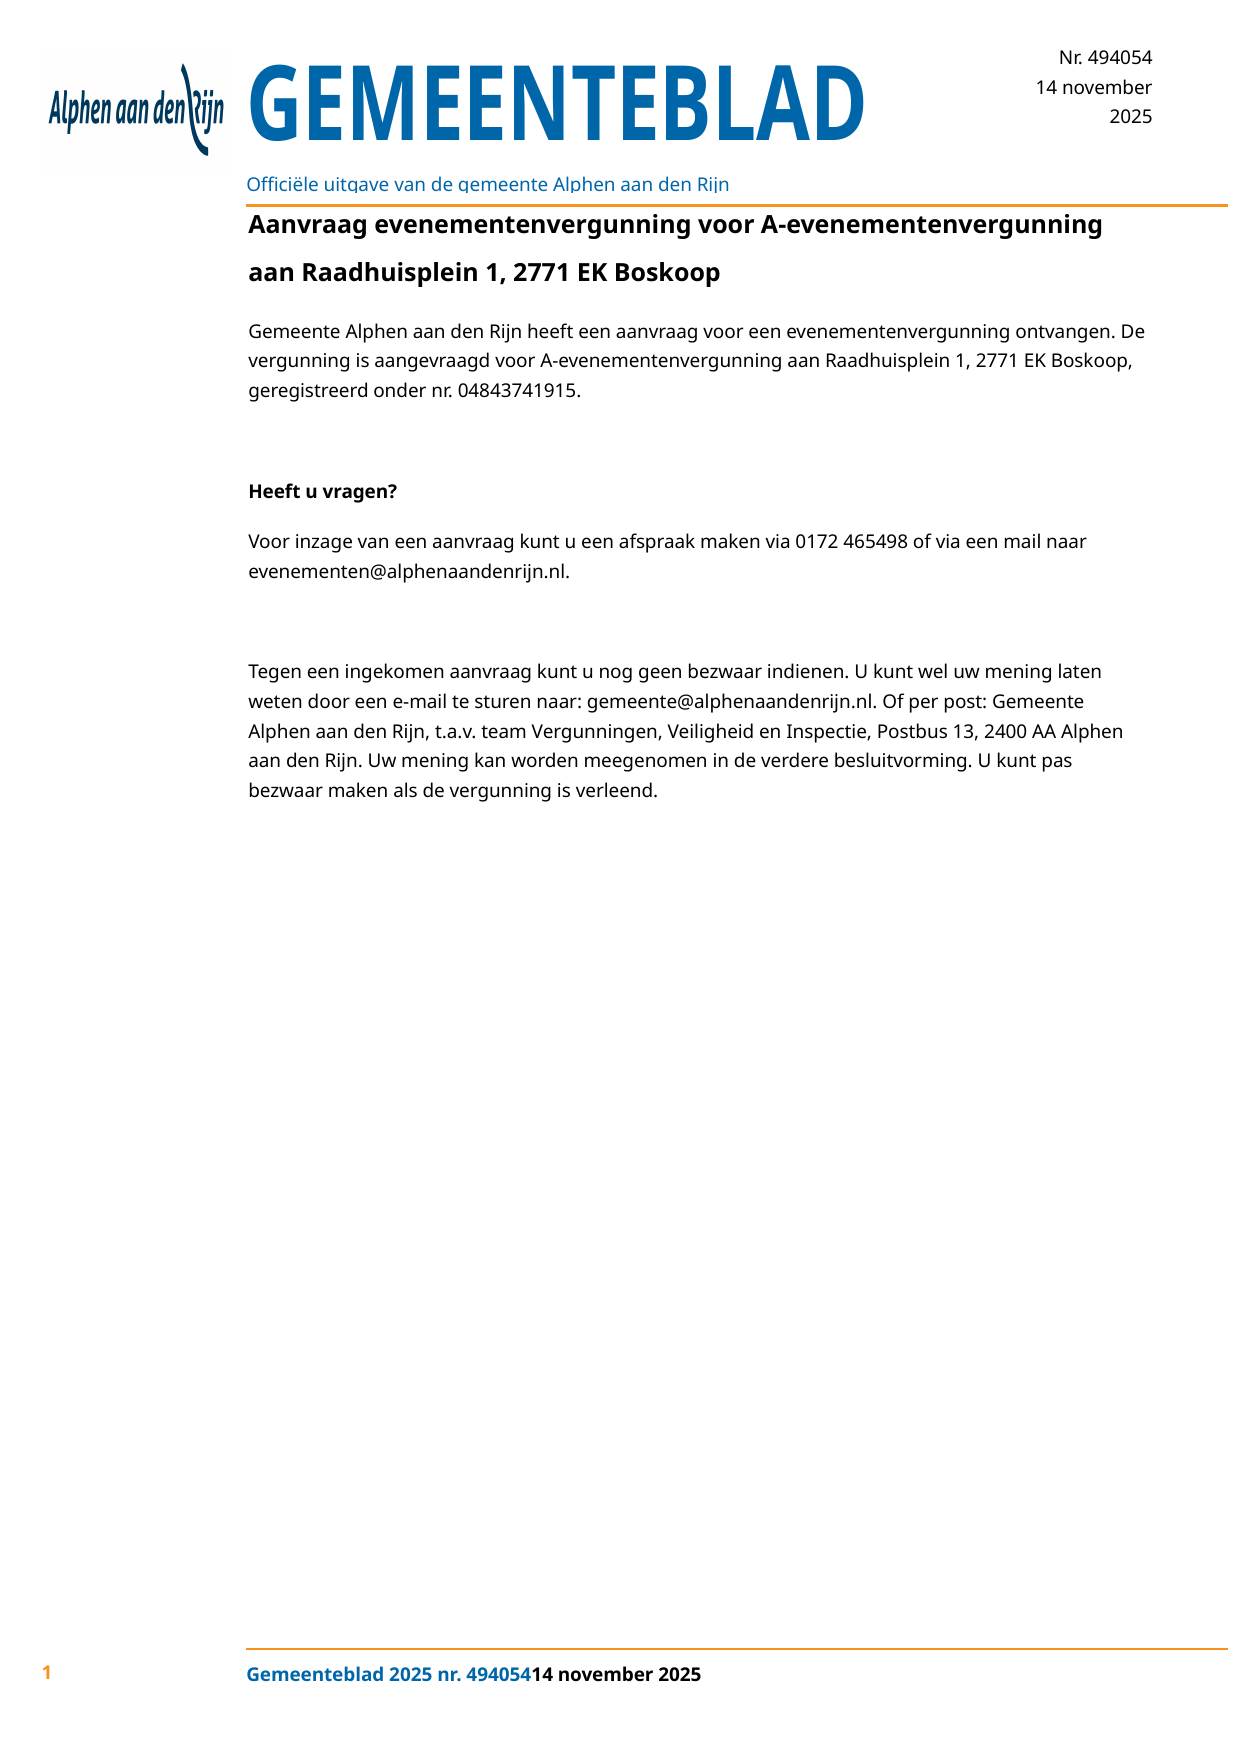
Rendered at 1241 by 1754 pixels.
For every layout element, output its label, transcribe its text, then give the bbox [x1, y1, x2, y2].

text Gemeente Alphen aan den Rijn heeft een aanvraag voor een evenementenvergunning ontvangen. De vergunning is aangevraagd voor A-evenementenvergunning aan Raadhuisplein 1, 2771 EK Boskoop, geregistreerd onder nr. 04843741915. [248, 318, 1152, 403]
text Tegen een ingekomen aanvraag kunt u nog geen bezwaar indienen. U kunt wel uw mening laten weten door een e-mail te sturen naar: gemeente@alphenaandenrijn.nl. Of per post: Gemeente Alphen aan den Rijn, t.a.v. team Vergunningen, Veiligheid en Inspectie, Postbus 13, 2400 AA Alphen aan den Rijn. Uw mening kan worden meegenomen in de verdere besluitvorming. U kunt pas bezwaar maken als de vergunning is verleend. [248, 659, 1152, 803]
text Aanvraag evenementenvergunning voor A-evenementenvergunning aan Raadhuisplein 1, 2771 EK Boskoop [248, 207, 1152, 288]
text Voor inzage van een aanvraag kunt u een afspraak maken via 0172 465498 of via een mail naar evenementen@alphenaandenrijn.nl. [248, 528, 1152, 584]
picture [41, 47, 231, 172]
text Heeft u vragen? [248, 478, 1152, 504]
